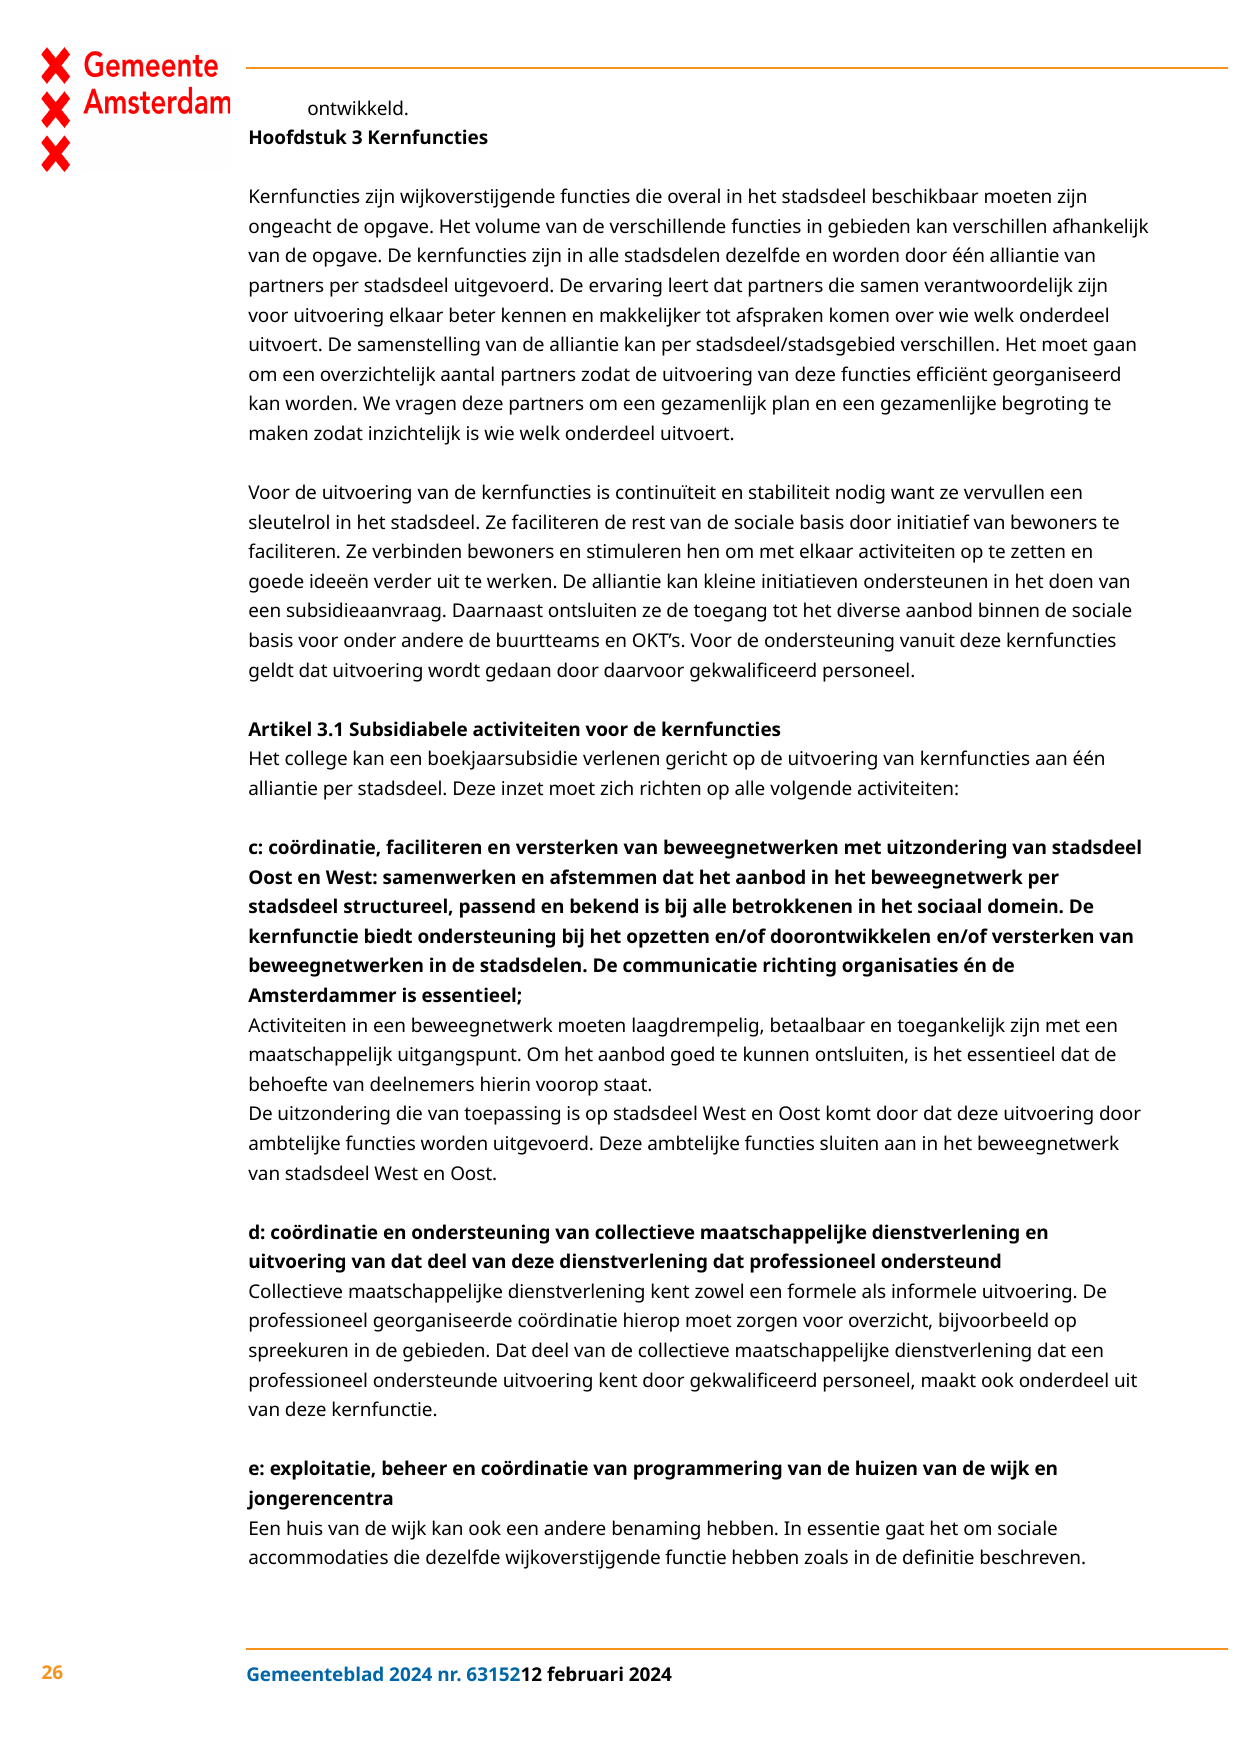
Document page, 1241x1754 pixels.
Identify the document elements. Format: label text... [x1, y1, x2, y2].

text Het college kan een boekjaarsubsidie verlenen gericht op de uitvoering van kernfuncties aan één alliantie per stadsdeel. Deze inzet moet zich richten op alle volgende activiteiten: [248, 746, 1152, 801]
picture [41, 47, 231, 172]
text Hoofdstuk 3 Kernfuncties [248, 124, 1152, 150]
text Artikel 3.1 Subsidiabele activiteiten voor de kernfuncties [248, 716, 1152, 742]
text c: coördinatie, faciliteren en versterken van beweegnetwerken met uitzondering van stadsdeel Oost en West: samenwerken en afstemmen dat het aanbod in het beweegnetwerk per stadsdeel structureel, passend en bekend is bij alle betrokkenen in het sociaal domein. De kernfunctie biedt ondersteuning bij het opzetten en/of doorontwikkelen en/of versterken van beweegnetwerken in de stadsdelen. De communicatie richting organisaties én de Amsterdammer is essentieel; [248, 834, 1152, 1008]
list ontwikkeld. [248, 95, 1152, 121]
text Activiteiten in een beweegnetwerk moeten laagdrempelig, betaalbaar en toegankelijk zijn met een maatschappelijk uitgangspunt. Om het aanbod goed te kunnen ontsluiten, is het essentieel dat de behoefte van deelnemers hierin voorop staat. [248, 1012, 1152, 1097]
text Kernfuncties zijn wijkoverstijgende functies die overal in het stadsdeel beschikbaar moeten zijn ongeacht de opgave. Het volume van de verschillende functies in gebieden kan verschillen afhankelijk van de opgave. De kernfuncties zijn in alle stadsdelen dezelfde en worden door één alliantie van partners per stadsdeel uitgevoerd. De ervaring leert dat partners die samen verantwoordelijk zijn voor uitvoering elkaar beter kennen en makkelijker tot afspraken komen over wie welk onderdeel uitvoert. De samenstelling van de alliantie kan per stadsdeel/stadsgebied verschillen. Het moet gaan om een overzichtelijk aantal partners zodat de uitvoering van deze functies efficiënt georganiseerd kan worden. We vragen deze partners om een gezamenlijk plan en een gezamenlijke begroting te maken zodat inzichtelijk is wie welk onderdeel uitvoert. [248, 183, 1152, 446]
text De uitzondering die van toepassing is op stadsdeel West en Oost komt door dat deze uitvoering door ambtelijke functies worden uitgevoerd. Deze ambtelijke functies sluiten aan in het beweegnetwerk van stadsdeel West en Oost. [248, 1101, 1152, 1186]
text Voor de uitvoering van de kernfuncties is continuïteit en stabiliteit nodig want ze vervullen een sleutelrol in het stadsdeel. Ze faciliteren de rest van de sociale basis door initiatief van bewoners te faciliteren. Ze verbinden bewoners en stimuleren hen om met elkaar activiteiten op te zetten en goede ideeën verder uit te werken. De alliantie kan kleine initiatieven ondersteunen in het doen van een subsidieaanvraag. Daarnaast ontsluiten ze de toegang tot het diverse aanbod binnen de sociale basis voor onder andere de buurtteams en OKT’s. Voor de ondersteuning vanuit deze kernfuncties geldt dat uitvoering wordt gedaan door daarvoor gekwalificeerd personeel. [248, 479, 1152, 683]
text d: coördinatie en ondersteuning van collectieve maatschappelijke dienstverlening en uitvoering van dat deel van deze dienstverlening dat professioneel ondersteund [248, 1219, 1152, 1274]
text e: exploitatie, beheer en coördinatie van programmering van de huizen van de wijk en jongerencentra [248, 1456, 1152, 1511]
text Een huis van de wijk kan ook een andere benaming hebben. In essentie gaat het om sociale accommodaties die dezelfde wijkoverstijgende functie hebben zoals in de definitie beschreven. [248, 1515, 1152, 1570]
text Collectieve maatschappelijke dienstverlening kent zowel een formele als informele uitvoering. De professioneel georganiseerde coördinatie hierop moet zorgen voor overzicht, bijvoorbeeld op spreekuren in de gebieden. Dat deel van de collectieve maatschappelijke dienstverlening dat een professioneel ondersteunde uitvoering kent door gekwalificeerd personeel, maakt ook onderdeel uit van deze kernfunctie. [248, 1278, 1152, 1422]
